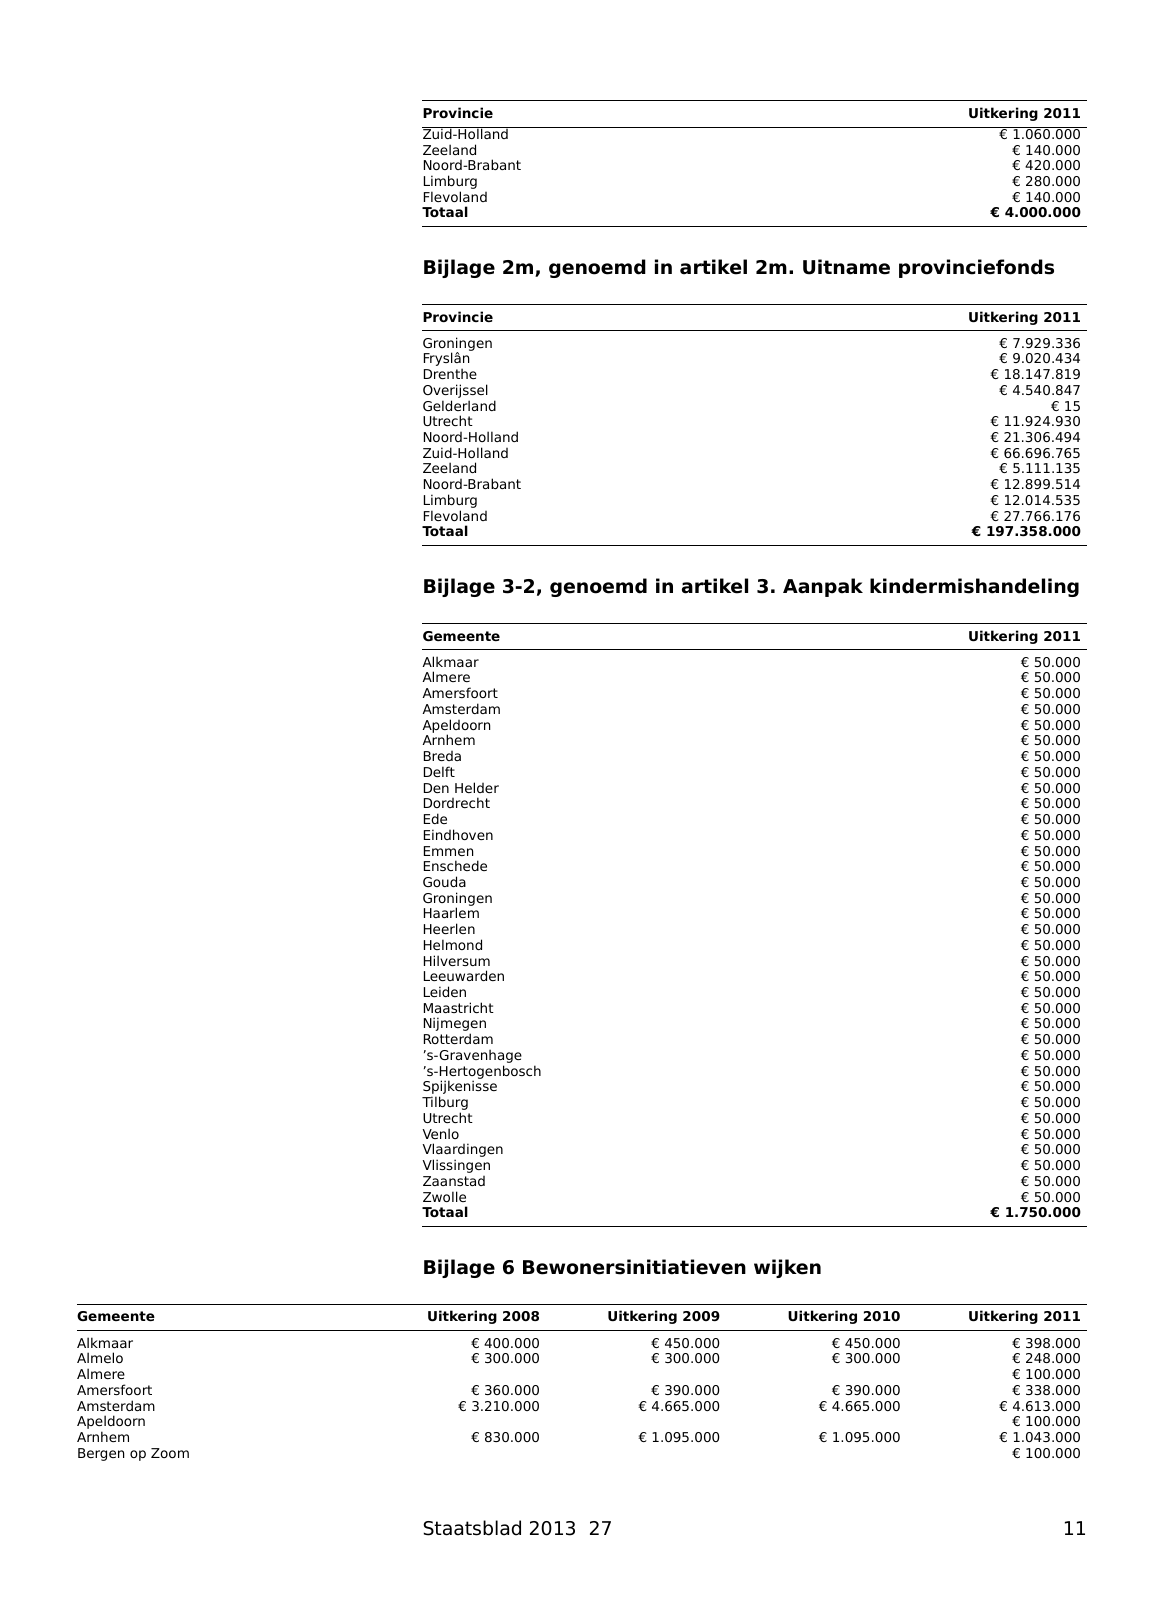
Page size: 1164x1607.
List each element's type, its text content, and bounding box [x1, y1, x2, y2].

table_cell Zuid-Holland [422, 128, 672, 142]
table_cell € 21.306.494 [672, 430, 1087, 446]
table_cell € 100.000 [906, 1367, 1087, 1383]
table_cell Zuid-Holland [422, 446, 672, 461]
table_cell Leiden [422, 985, 698, 1001]
table_cell € 50.000 [698, 749, 1087, 765]
table_cell Heerlen [422, 922, 698, 938]
table_cell Arnhem [422, 733, 698, 749]
table_cell € 5.111.135 [672, 461, 1087, 477]
table_cell € 50.000 [698, 812, 1087, 828]
table_cell € 300.000 [726, 1351, 906, 1367]
table_cell € 280.000 [672, 174, 1087, 189]
table_cell Vlaardingen [422, 1142, 698, 1158]
table_cell € 50.000 [698, 702, 1087, 717]
table_cell € 50.000 [698, 1032, 1087, 1048]
table_cell Apeldoorn [77, 1414, 365, 1430]
table_cell € 4.613.000 [906, 1398, 1087, 1414]
table_cell € 12.014.535 [672, 493, 1087, 508]
table_cell € 4.540.847 [672, 383, 1087, 398]
table_cell Dordrecht [422, 796, 698, 812]
table_cell Limburg [422, 493, 672, 508]
table_header Uitkering 2008 [365, 1305, 546, 1330]
table_cell € 1.095.000 [546, 1430, 726, 1446]
table_cell € 3.210.000 [365, 1398, 546, 1414]
table_cell € 50.000 [698, 670, 1087, 686]
table_cell € 50.000 [698, 954, 1087, 969]
table_cell € 50.000 [698, 906, 1087, 922]
table_cell Leeuwarden [422, 969, 698, 985]
table_cell € 450.000 [546, 1331, 726, 1351]
table_cell € 50.000 [698, 1016, 1087, 1032]
table_header Uitkering 2010 [726, 1305, 906, 1330]
table_cell Utrecht [422, 1111, 698, 1126]
table_cell € 50.000 [698, 922, 1087, 938]
table_cell [365, 1414, 546, 1430]
table_cell Fryslân [422, 351, 672, 367]
table_cell Delft [422, 765, 698, 780]
table_cell Spijkenisse [422, 1079, 698, 1095]
table_cell € 50.000 [698, 969, 1087, 985]
table_cell Amersfoort [422, 686, 698, 702]
table_cell Flevoland [422, 509, 672, 524]
table_header Uitkering 2009 [546, 1305, 726, 1330]
table_cell € 4.665.000 [726, 1398, 906, 1414]
table_cell € 300.000 [546, 1351, 726, 1367]
table_cell Zaanstad [422, 1174, 698, 1189]
table_cell € 66.696.765 [672, 446, 1087, 461]
table_cell € 50.000 [698, 1142, 1087, 1158]
table_cell ’s-Gravenhage [422, 1048, 698, 1063]
table_cell Groningen [422, 331, 672, 351]
table_cell € 390.000 [726, 1383, 906, 1398]
table_cell Zeeland [422, 461, 672, 477]
table_cell € 50.000 [698, 1158, 1087, 1174]
table_cell € 7.929.336 [672, 331, 1087, 351]
table_cell Amsterdam [422, 702, 698, 717]
table_cell € 27.766.176 [672, 509, 1087, 524]
table_cell Almere [422, 670, 698, 686]
table_cell € 420.000 [672, 158, 1087, 174]
table_cell € 11.924.930 [672, 414, 1087, 430]
table_cell Arnhem [77, 1430, 365, 1446]
table_cell € 50.000 [698, 686, 1087, 702]
table_cell € 1.750.000 [698, 1205, 1087, 1226]
table_cell Alkmaar [77, 1331, 365, 1351]
table_cell Limburg [422, 174, 672, 189]
table_cell Utrecht [422, 414, 672, 430]
table_cell Noord-Holland [422, 430, 672, 446]
table_cell Totaal [422, 205, 672, 226]
table_cell € 100.000 [906, 1446, 1087, 1461]
table_cell € 140.000 [672, 190, 1087, 205]
table_cell € 50.000 [698, 1095, 1087, 1111]
table_cell € 360.000 [365, 1383, 546, 1398]
table_cell Maastricht [422, 1001, 698, 1016]
table_cell € 50.000 [698, 1111, 1087, 1126]
table_cell [546, 1414, 726, 1430]
table_cell € 4.665.000 [546, 1398, 726, 1414]
table_cell Amsterdam [77, 1398, 365, 1414]
table_cell € 1.095.000 [726, 1430, 906, 1446]
table_cell Enschede [422, 859, 698, 875]
table_cell Zwolle [422, 1189, 698, 1205]
table_cell € 50.000 [698, 1064, 1087, 1079]
table_cell € 50.000 [698, 1048, 1087, 1063]
table_cell € 50.000 [698, 780, 1087, 796]
table_cell € 50.000 [698, 828, 1087, 843]
table_cell € 50.000 [698, 1079, 1087, 1095]
table_cell Bergen op Zoom [77, 1446, 365, 1461]
table_cell [726, 1367, 906, 1383]
table_header Uitkering 2011 [672, 101, 1087, 127]
table_cell € 50.000 [698, 985, 1087, 1001]
table_cell Noord-Brabant [422, 158, 672, 174]
table_cell Noord-Brabant [422, 477, 672, 493]
table_cell Vlissingen [422, 1158, 698, 1174]
table_cell € 390.000 [546, 1383, 726, 1398]
table_cell Nijmegen [422, 1016, 698, 1032]
table_cell € 18.147.819 [672, 367, 1087, 383]
table_cell Alkmaar [422, 650, 698, 670]
table_cell Drenthe [422, 367, 672, 383]
table_cell Apeldoorn [422, 718, 698, 733]
table_cell € 50.000 [698, 796, 1087, 812]
table_cell Gouda [422, 875, 698, 891]
table_cell Flevoland [422, 190, 672, 205]
table_cell € 50.000 [698, 718, 1087, 733]
table_header Gemeente [77, 1305, 365, 1330]
table_cell € 830.000 [365, 1430, 546, 1446]
table_cell € 12.899.514 [672, 477, 1087, 493]
table_cell € 50.000 [698, 843, 1087, 859]
table_header Uitkering 2011 [672, 305, 1087, 330]
table_header Gemeente [422, 624, 698, 649]
table_cell € 300.000 [365, 1351, 546, 1367]
table_cell € 400.000 [365, 1331, 546, 1351]
table_cell € 100.000 [906, 1414, 1087, 1430]
table_cell Emmen [422, 843, 698, 859]
table_cell € 50.000 [698, 891, 1087, 906]
table_cell € 50.000 [698, 1189, 1087, 1205]
table_cell Overijssel [422, 383, 672, 398]
table_cell Gelderland [422, 399, 672, 414]
table_cell € 50.000 [698, 1001, 1087, 1016]
table_cell Almelo [77, 1351, 365, 1367]
table_cell Eindhoven [422, 828, 698, 843]
table_cell Den Helder [422, 780, 698, 796]
table_cell € 1.060.000 [672, 128, 1087, 142]
table_cell € 50.000 [698, 859, 1087, 875]
table_cell € 15 [672, 399, 1087, 414]
table_cell [726, 1414, 906, 1430]
table_cell [365, 1367, 546, 1383]
table_header Provincie [422, 305, 672, 330]
table_cell € 50.000 [698, 938, 1087, 953]
subtitle Bijlage 6 Bewonersinitiatieven wijken [422, 1257, 1087, 1278]
table_cell Totaal [422, 524, 672, 545]
subtitle Bijlage 2m, genoemd in artikel 2m. Uitname provinciefonds [422, 257, 1087, 279]
table_cell € 4.000.000 [672, 205, 1087, 226]
table_cell Breda [422, 749, 698, 765]
table_cell € 50.000 [698, 765, 1087, 780]
table_cell € 450.000 [726, 1331, 906, 1351]
table_cell € 9.020.434 [672, 351, 1087, 367]
table_cell € 50.000 [698, 1126, 1087, 1142]
table_cell Haarlem [422, 906, 698, 922]
table_header Provincie [422, 101, 672, 127]
table_cell ’s-Hertogenbosch [422, 1064, 698, 1079]
table_cell [726, 1446, 906, 1461]
table_cell Rotterdam [422, 1032, 698, 1048]
table_cell € 50.000 [698, 650, 1087, 670]
table_cell € 50.000 [698, 875, 1087, 891]
table_cell Venlo [422, 1126, 698, 1142]
table_cell Groningen [422, 891, 698, 906]
table_cell Almere [77, 1367, 365, 1383]
table_cell [365, 1446, 546, 1461]
table_header Uitkering 2011 [906, 1305, 1087, 1330]
table_cell € 1.043.000 [906, 1430, 1087, 1446]
table_cell € 248.000 [906, 1351, 1087, 1367]
table_cell Helmond [422, 938, 698, 953]
table_cell [546, 1446, 726, 1461]
subtitle Bijlage 3-2, genoemd in artikel 3. Aanpak kindermishandeling [422, 576, 1087, 598]
table_cell € 50.000 [698, 1174, 1087, 1189]
table_cell Totaal [422, 1205, 698, 1226]
table_cell € 50.000 [698, 733, 1087, 749]
table_cell Tilburg [422, 1095, 698, 1111]
table_cell Zeeland [422, 142, 672, 158]
table_cell € 338.000 [906, 1383, 1087, 1398]
table_cell Ede [422, 812, 698, 828]
table_cell [546, 1367, 726, 1383]
table_cell Hilversum [422, 954, 698, 969]
table_cell € 398.000 [906, 1331, 1087, 1351]
table_header Uitkering 2011 [698, 624, 1087, 649]
table_cell € 197.358.000 [672, 524, 1087, 545]
table_cell € 140.000 [672, 142, 1087, 158]
table_cell Amersfoort [77, 1383, 365, 1398]
